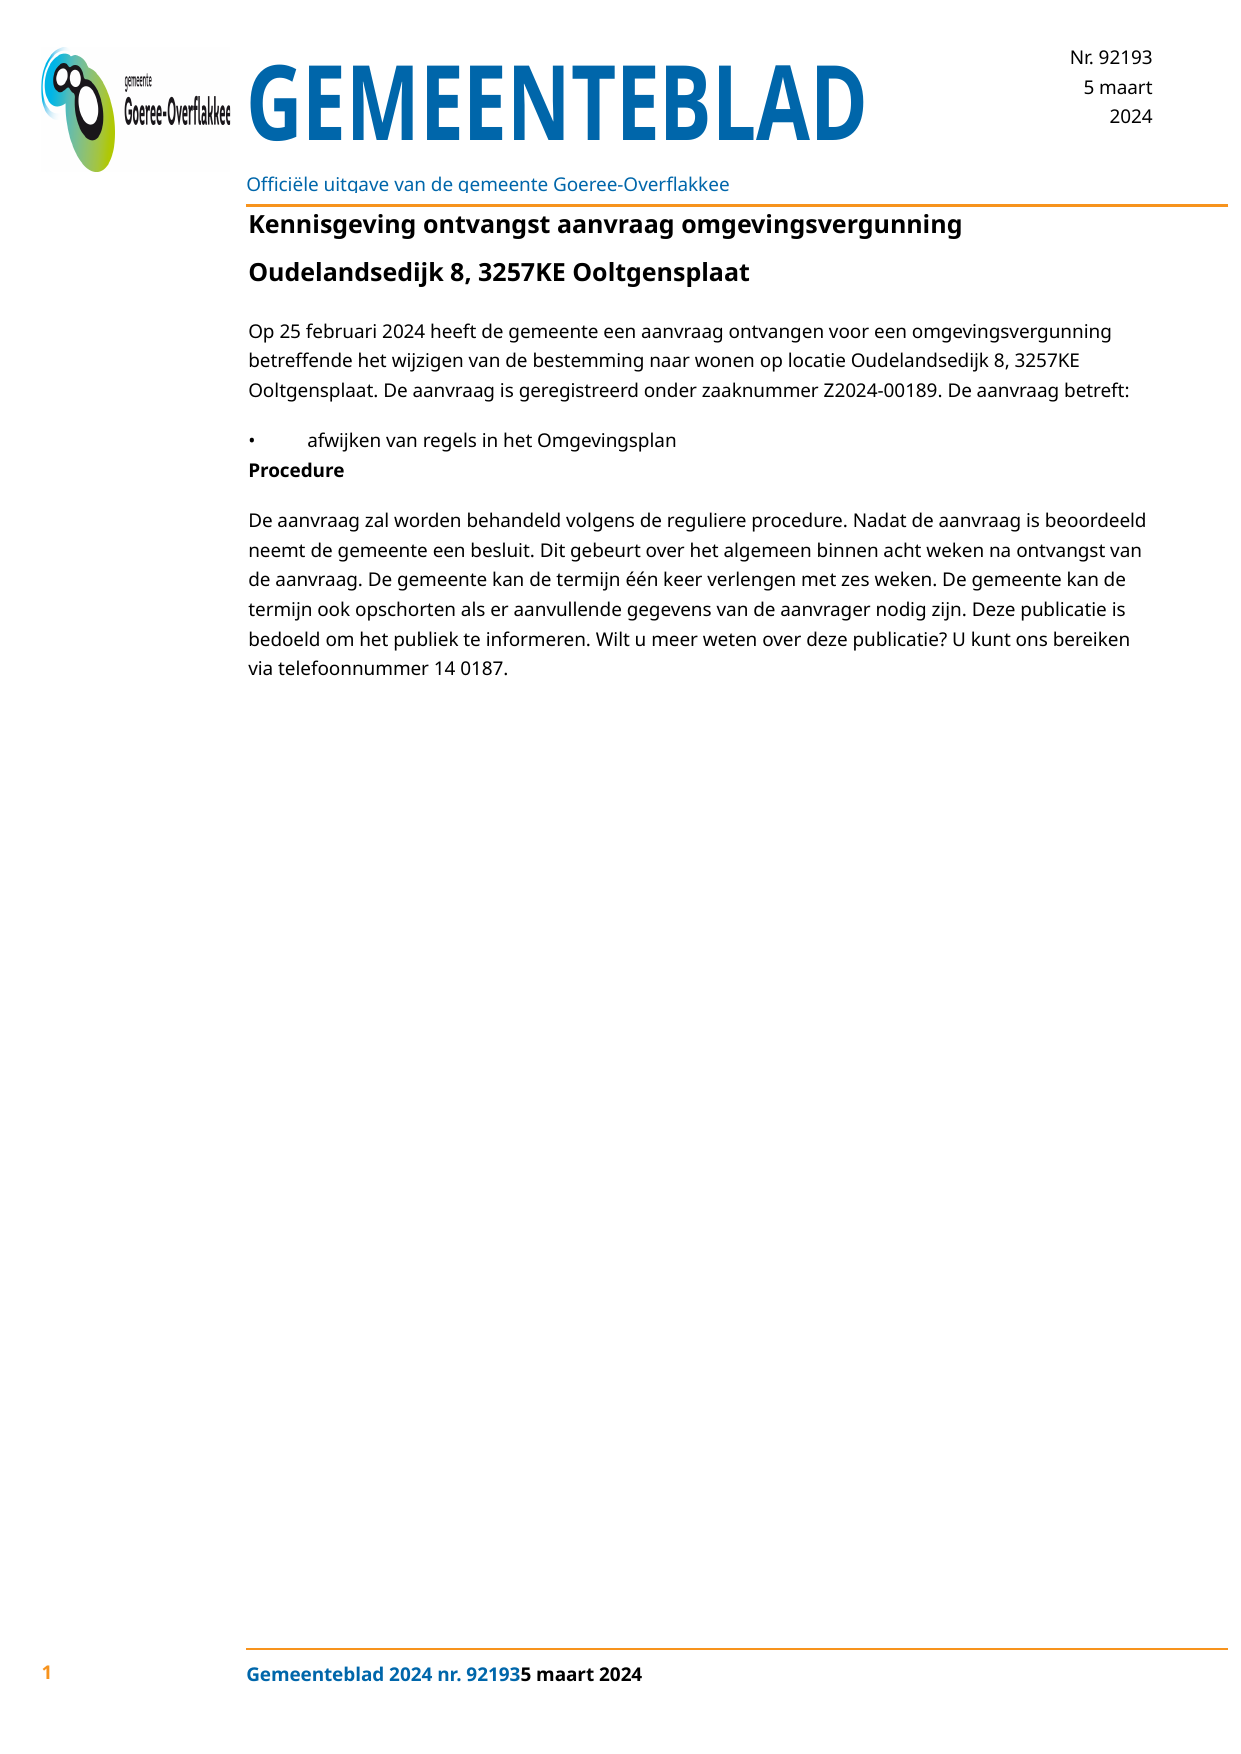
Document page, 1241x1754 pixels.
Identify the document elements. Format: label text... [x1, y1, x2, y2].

picture [41, 47, 231, 172]
list afwijken van regels in het Omgevingsplan [248, 427, 1152, 453]
text De aanvraag zal worden behandeld volgens de reguliere procedure. Nadat de aanvraag is beoordeeld neemt de gemeente een besluit. Dit gebeurt over het algemeen binnen acht weken na ontvangst van de aanvraag. De gemeente kan de termijn één keer verlengen met zes weken. De gemeente kan de termijn ook opschorten als er aanvullende gegevens van de aanvrager nodig zijn. Deze publicatie is bedoeld om het publiek te informeren. Wilt u meer weten over deze publicatie? U kunt ons bereiken via telefoonnummer 14 0187. [248, 507, 1152, 681]
text Kennisgeving ontvangst aanvraag omgevingsvergunning Oudelandsedijk 8, 3257KE Ooltgensplaat [248, 207, 1152, 288]
text Op 25 februari 2024 heeft de gemeente een aanvraag ontvangen voor een omgevingsvergunning betreffende het wijzigen van de bestemming naar wonen op locatie Oudelandsedijk 8, 3257KE Ooltgensplaat. De aanvraag is geregistreerd onder zaaknummer Z2024-00189. De aanvraag betreft: [248, 318, 1152, 403]
text Procedure [248, 457, 1152, 483]
